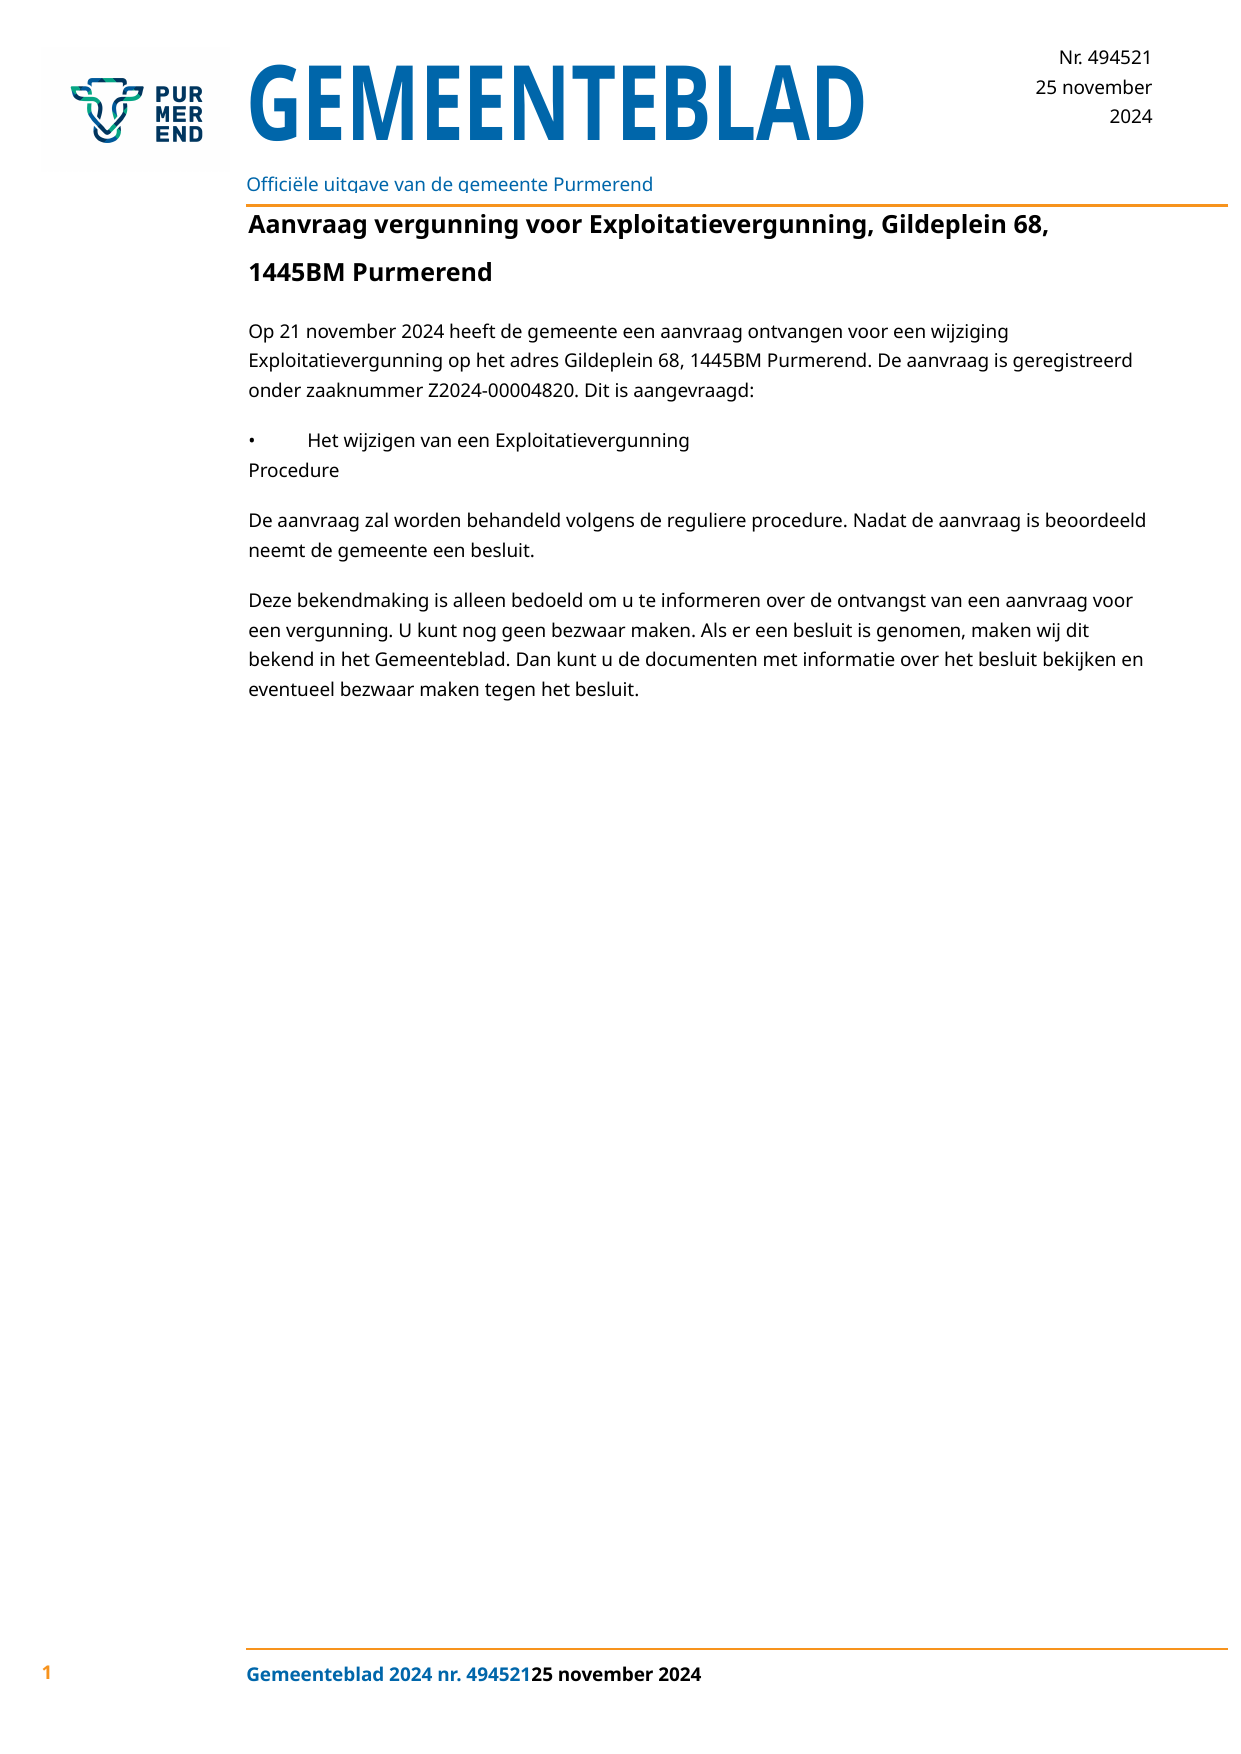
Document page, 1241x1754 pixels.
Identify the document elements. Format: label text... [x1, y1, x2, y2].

picture [41, 47, 231, 172]
text De aanvraag zal worden behandeld volgens de reguliere procedure. Nadat de aanvraag is beoordeeld neemt de gemeente een besluit. [248, 507, 1152, 563]
text Op 21 november 2024 heeft de gemeente een aanvraag ontvangen voor een wijziging Exploitatievergunning op het adres Gildeplein 68, 1445BM Purmerend. De aanvraag is geregistreerd onder zaaknummer Z2024-00004820. Dit is aangevraagd: [248, 318, 1152, 403]
text Aanvraag vergunning voor Exploitatievergunning, Gildeplein 68, 1445BM Purmerend [248, 207, 1152, 288]
list Het wijzigen van een Exploitatievergunning [248, 427, 1152, 453]
text Deze bekendmaking is alleen bedoeld om u te informeren over de ontvangst van een aanvraag voor een vergunning. U kunt nog geen bezwaar maken. Als er een besluit is genomen, maken wij dit bekend in het Gemeenteblad. Dan kunt u de documenten met informatie over het besluit bekijken en eventueel bezwaar maken tegen het besluit. [248, 587, 1152, 702]
text Procedure [248, 457, 1152, 483]
